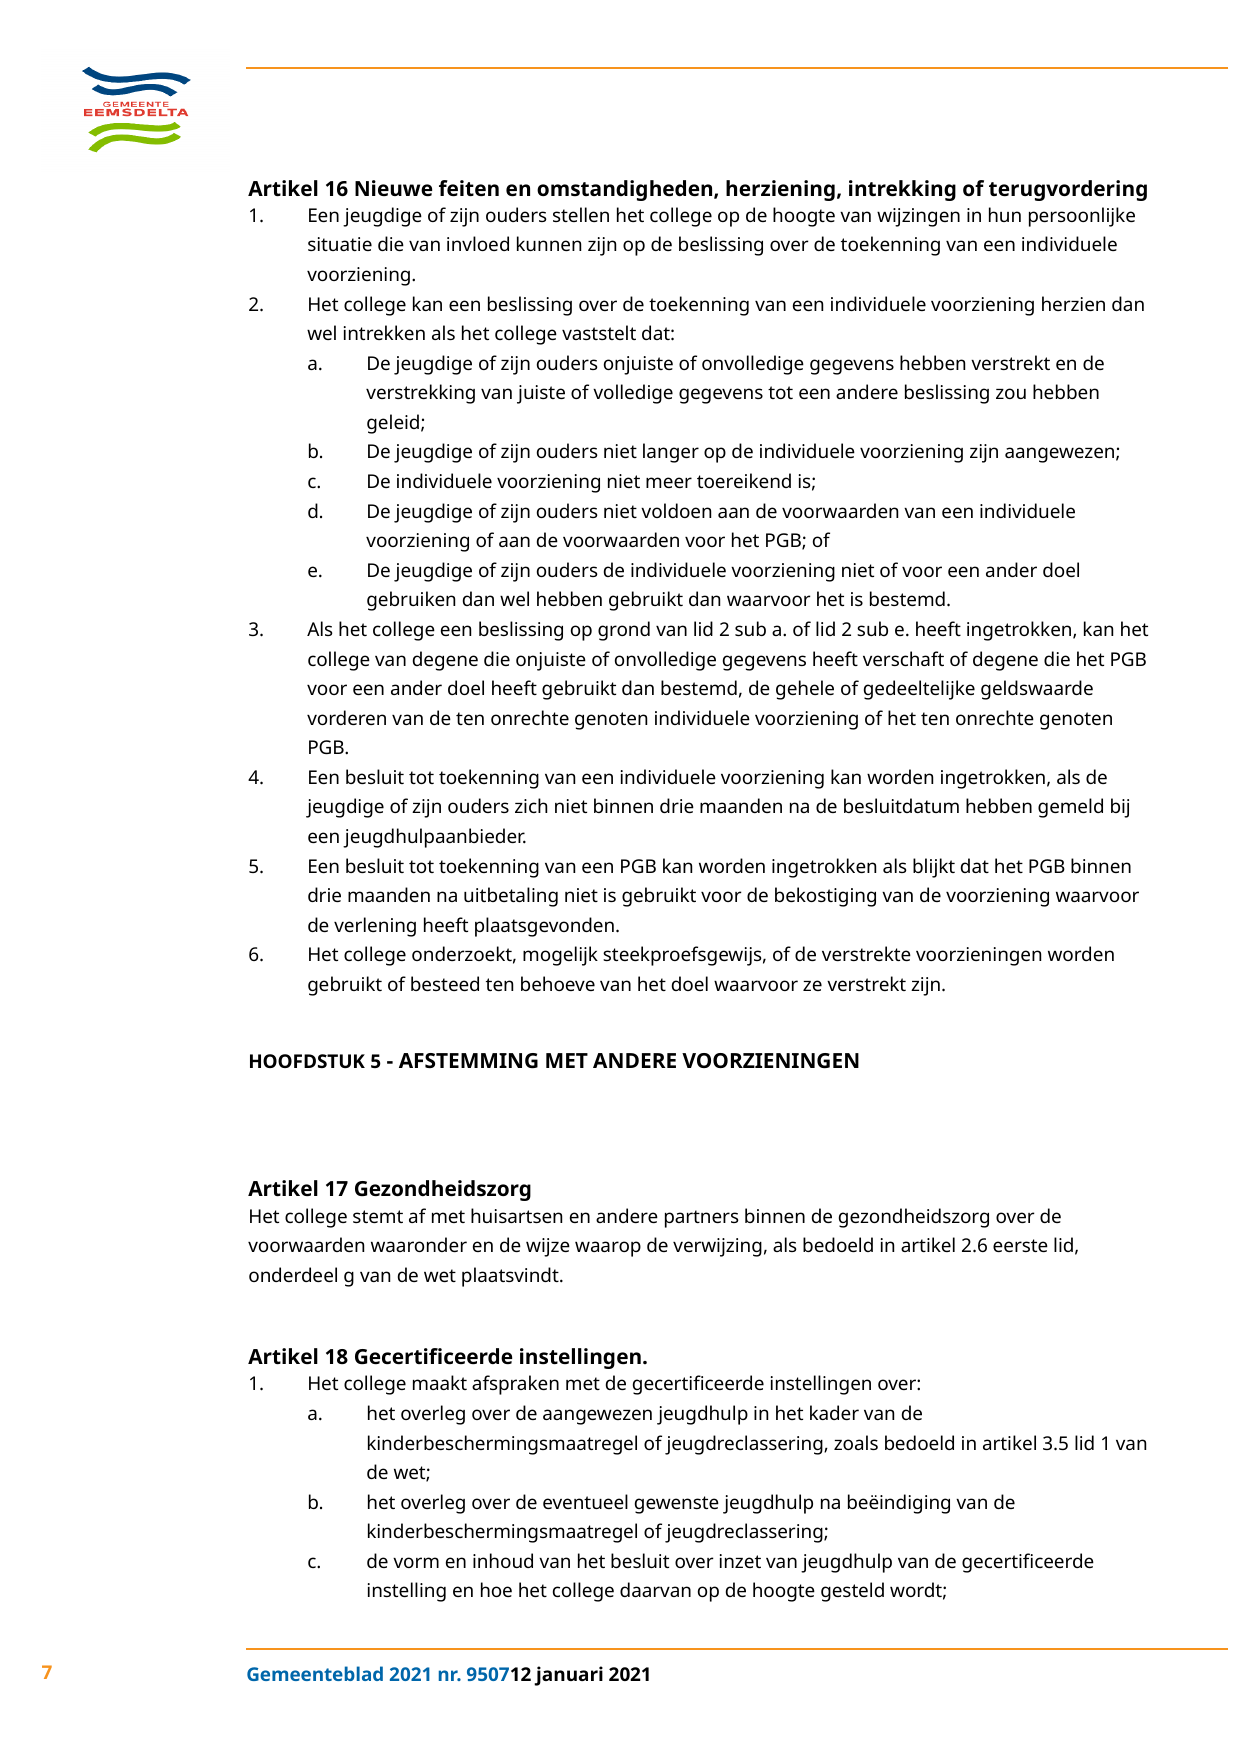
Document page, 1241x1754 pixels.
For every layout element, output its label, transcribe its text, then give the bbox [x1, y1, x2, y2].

list het overleg over de eventueel gewenste jeugdhulp na beëindiging van de kinderbeschermingsmaatregel of jeugdreclassering; [307, 1489, 1152, 1544]
list De individuele voorziening niet meer toereikend is; [307, 468, 1152, 494]
list de vorm en inhoud van het besluit over inzet van jeugdhulp van de gecertificeerde instelling en hoe het college daarvan op de hoogte gesteld wordt; [307, 1548, 1152, 1603]
text Artikel 16 Nieuwe feiten en omstandigheden, herziening, intrekking of terugvordering [248, 174, 1152, 202]
text Artikel 18 Gecertificeerde instellingen. [248, 1342, 1152, 1371]
list Het college onderzoekt, mogelijk steekproefsgewijs, of de verstrekte voorzieningen worden gebruikt of besteed ten behoeve van het doel waarvoor ze verstrekt zijn. [248, 942, 1152, 997]
text HOOFDSTUK 5 - AFSTEMMING MET ANDERE VOORZIENINGEN [248, 1046, 1152, 1075]
text Artikel 17 Gezondheidszorg [248, 1174, 1152, 1203]
list De jeugdige of zijn ouders onjuiste of onvolledige gegevens hebben verstrekt en de verstrekking van juiste of volledige gegevens tot een andere beslissing zou hebben geleid; [307, 350, 1152, 435]
list Als het college een beslissing op grond van lid 2 sub a. of lid 2 sub e. heeft ingetrokken, kan het college van degene die onjuiste of onvolledige gegevens heeft verschaft of degene die het PGB voor een ander doel heeft gebruikt dan bestemd, de gehele of gedeeltelijke geldswaarde vorderen van de ten onrechte genoten individuele voorziening of het ten onrechte genoten PGB. [248, 616, 1152, 760]
list De jeugdige of zijn ouders niet voldoen aan de voorwaarden van een individuele voorziening of aan de voorwaarden voor het PGB; of [307, 498, 1152, 553]
text Het college stemt af met huisartsen en andere partners binnen de gezondheidszorg over de voorwaarden waaronder en de wijze waarop de verwijzing, als bedoeld in artikel 2.6 eerste lid, onderdeel g van de wet plaatsvindt. [248, 1203, 1152, 1288]
list Een jeugdige of zijn ouders stellen het college op de hoogte van wijzingen in hun persoonlijke situatie die van invloed kunnen zijn op de beslissing over de toekenning van een individuele voorziening. [248, 202, 1152, 287]
list Het college kan een beslissing over de toekenning van een individuele voorziening herzien dan wel intrekken als het college vaststelt dat: [248, 291, 1152, 346]
list Het college maakt afspraken met de gecertificeerde instellingen over: [248, 1371, 1152, 1396]
list De jeugdige of zijn ouders niet langer op de individuele voorziening zijn aangewezen; [307, 439, 1152, 464]
list Een besluit tot toekenning van een PGB kan worden ingetrokken als blijkt dat het PGB binnen drie maanden na uitbetaling niet is gebruikt voor de bekostiging van de voorziening waarvoor de verlening heeft plaatsgevonden. [248, 853, 1152, 938]
list De jeugdige of zijn ouders de individuele voorziening niet of voor een ander doel gebruiken dan wel hebben gebruikt dan waarvoor het is bestemd. [307, 557, 1152, 612]
list het overleg over de aangewezen jeugdhulp in het kader van de kinderbeschermingsmaatregel of jeugdreclassering, zoals bedoeld in artikel 3.5 lid 1 van de wet; [307, 1400, 1152, 1485]
picture [41, 47, 231, 172]
list Een besluit tot toekenning van een individuele voorziening kan worden ingetrokken, als de jeugdige of zijn ouders zich niet binnen drie maanden na de besluitdatum hebben gemeld bij een jeugdhulpaanbieder. [248, 764, 1152, 849]
